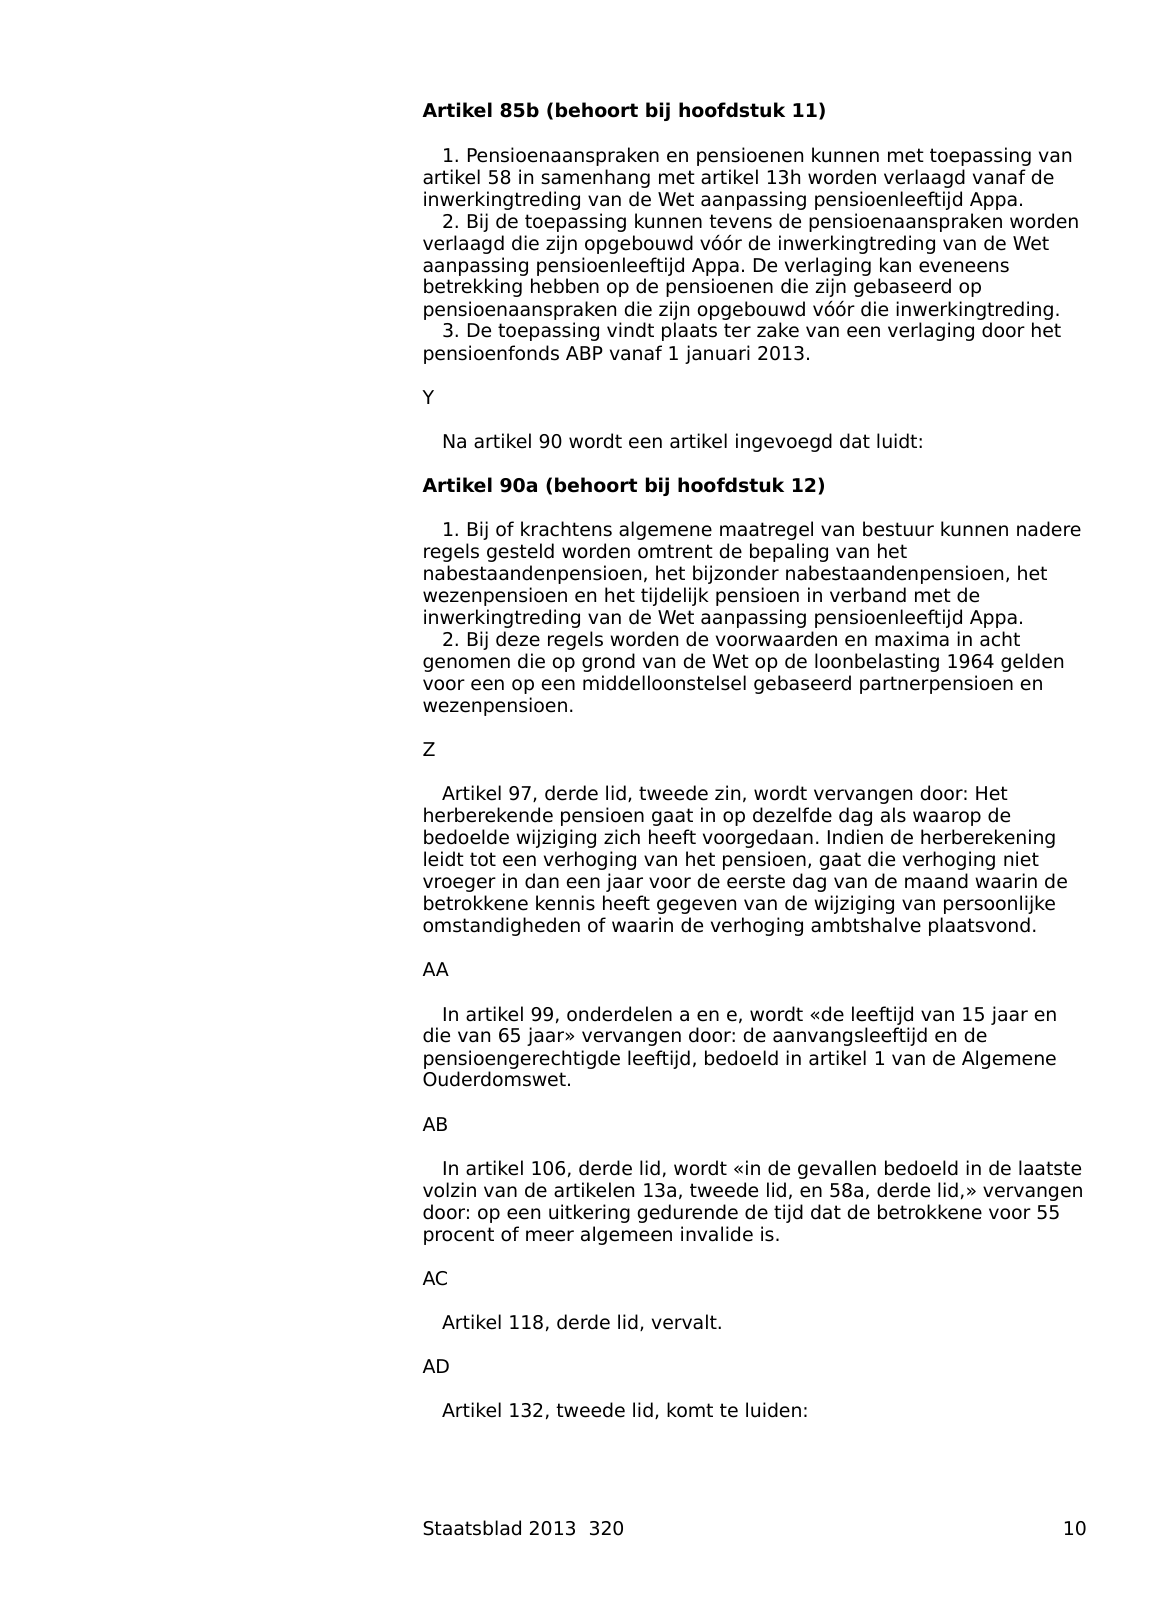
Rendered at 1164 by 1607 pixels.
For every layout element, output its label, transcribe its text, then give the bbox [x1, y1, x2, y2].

text Z [422, 739, 1087, 761]
text Artikel 132, tweede lid, komt te luiden: [422, 1400, 1087, 1422]
text Artikel 118, derde lid, vervalt. [422, 1312, 1087, 1334]
text 1. Bij of krachtens algemene maatregel van bestuur kunnen nadere regels gesteld worden omtrent de bepaling van het nabestaandenpensioen, het bijzonder nabestaandenpensioen, het wezenpensioen en het tijdelijk pensioen in verband met de inwerkingtreding van de Wet aanpassing pensioenleeftijd Appa. [422, 519, 1087, 629]
text Y [422, 387, 1087, 408]
subtitle Artikel 90a (behoort bij hoofdstuk 12) [422, 475, 1087, 497]
text AB [422, 1113, 1087, 1136]
text Artikel 97, derde lid, tweede zin, wordt vervangen door: Het herberekende pensioen gaat in op dezelfde dag als waarop de bedoelde wijziging zich heeft voorgedaan. Indien de herberekening leidt tot een verhoging van het pensioen, gaat die verhoging niet vroeger in dan een jaar voor de eerste dag van de maand waarin de betrokkene kennis heeft gegeven van de wijziging van persoonlijke omstandigheden of waarin de verhoging ambtshalve plaatsvond. [422, 783, 1087, 937]
text AC [422, 1268, 1087, 1290]
text Na artikel 90 wordt een artikel ingevoegd dat luidt: [422, 431, 1087, 453]
text AA [422, 959, 1087, 981]
text 3. De toepassing vindt plaats ter zake van een verlaging door het pensioenfonds ABP vanaf 1 januari 2013. [422, 320, 1087, 364]
subtitle Artikel 85b (behoort bij hoofdstuk 11) [422, 100, 1087, 122]
text AD [422, 1356, 1087, 1378]
text 2. Bij de toepassing kunnen tevens de pensioenaanspraken worden verlaagd die zijn opgebouwd vóór de inwerkingtreding van de Wet aanpassing pensioenleeftijd Appa. De verlaging kan eveneens betrekking hebben op de pensioenen die zijn gebaseerd op pensioenaanspraken die zijn opgebouwd vóór die inwerkingtreding. [422, 211, 1087, 320]
text 2. Bij deze regels worden de voorwaarden en maxima in acht genomen die op grond van de Wet op de loonbelasting 1964 gelden voor een op een middelloonstelsel gebaseerd partnerpensioen en wezenpensioen. [422, 629, 1087, 717]
text In artikel 99, onderdelen a en e, wordt «de leeftijd van 15 jaar en die van 65 jaar» vervangen door: de aanvangsleeftijd en de pensioengerechtigde leeftijd, bedoeld in artikel 1 van de Algemene Ouderdomswet. [422, 1003, 1087, 1091]
text In artikel 106, derde lid, wordt «in de gevallen bedoeld in de laatste volzin van de artikelen 13a, tweede lid, en 58a, derde lid,» vervangen door: op een uitkering gedurende de tijd dat de betrokkene voor 55 procent of meer algemeen invalide is. [422, 1158, 1087, 1246]
text 1. Pensioenaanspraken en pensioenen kunnen met toepassing van artikel 58 in samenhang met artikel 13h worden verlaagd vanaf de inwerkingtreding van de Wet aanpassing pensioenleeftijd Appa. [422, 144, 1087, 211]
